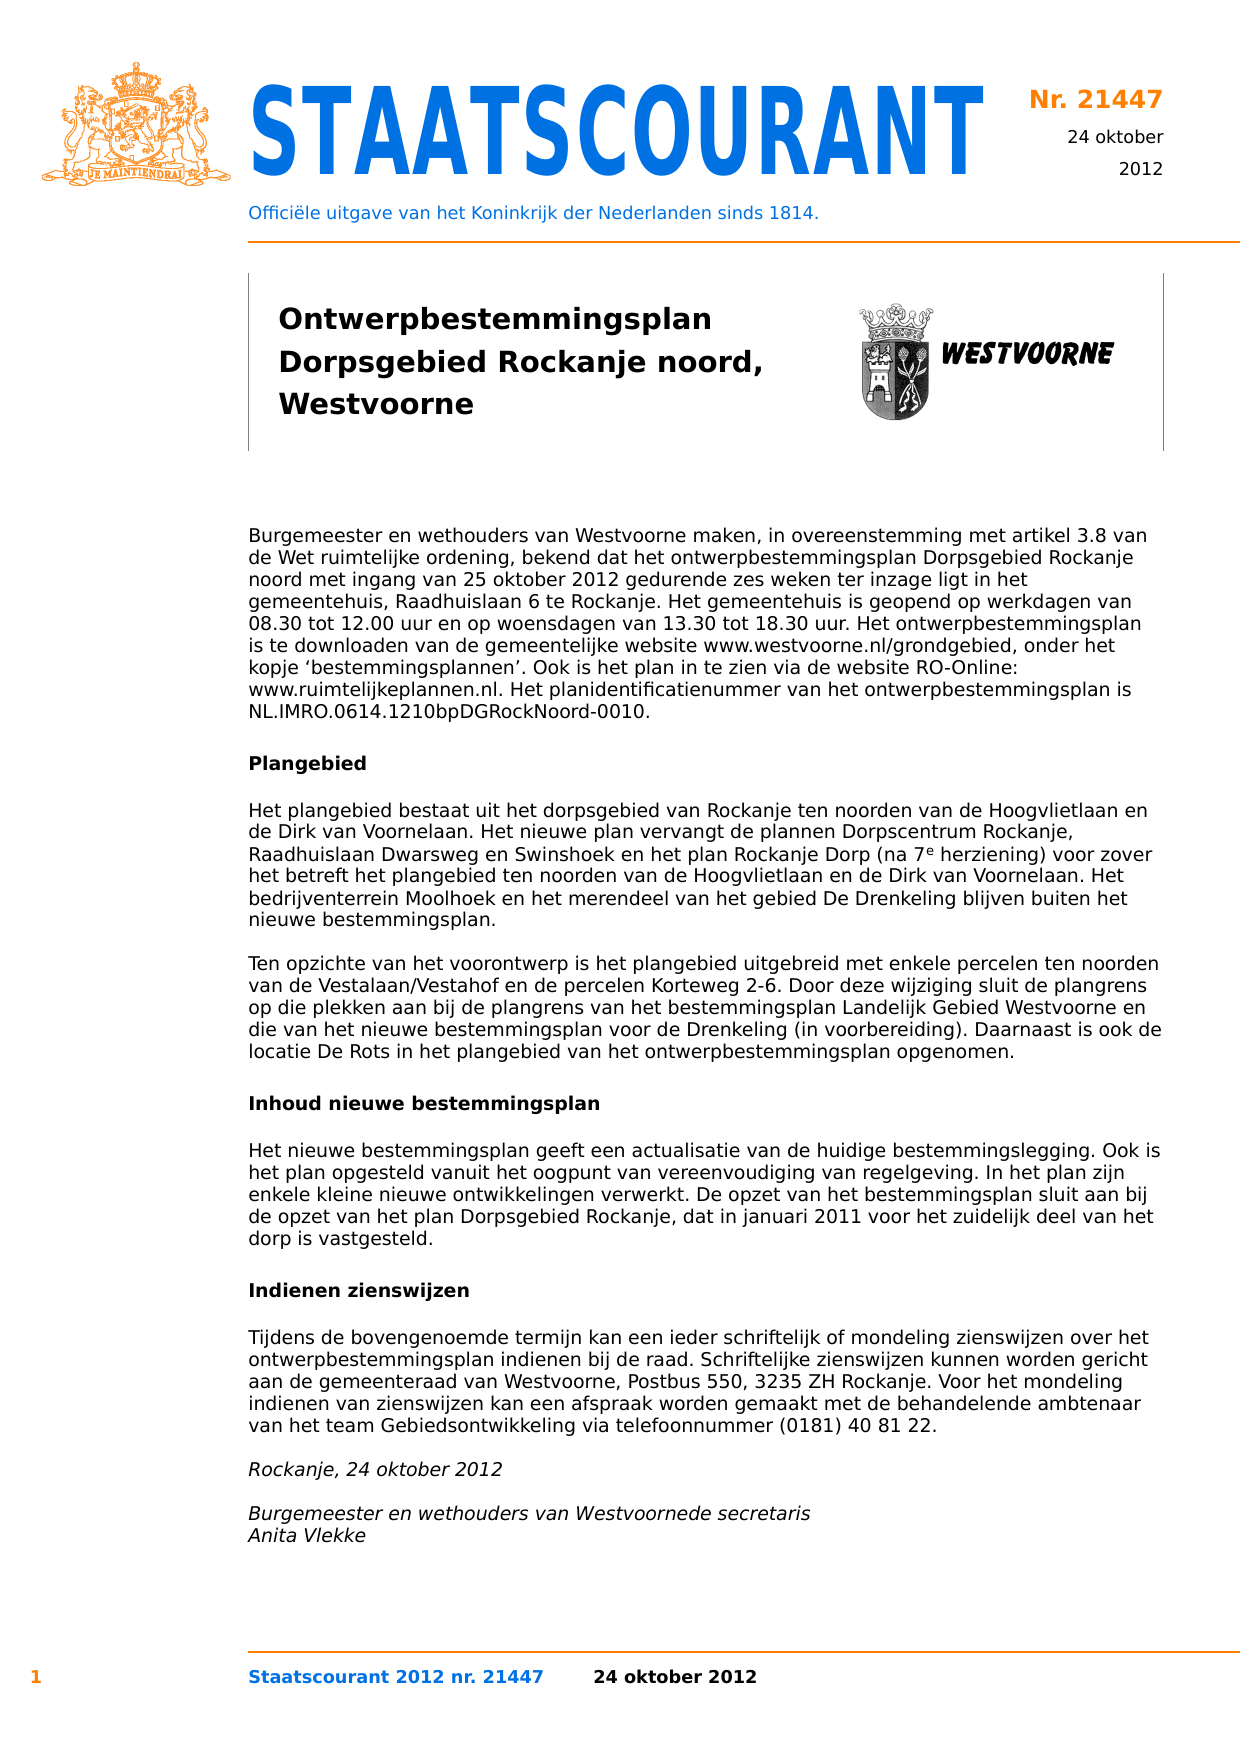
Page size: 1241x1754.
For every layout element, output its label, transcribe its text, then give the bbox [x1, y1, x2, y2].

subtitle Plangebied [248, 752, 1163, 774]
picture [844, 302, 1134, 421]
table_header Nr. 21447 [998, 62, 1240, 121]
subtitle Ontwerpbestemmingsplan Dorpsgebied Rockanje noord, Westvoorne [249, 273, 1163, 451]
picture [41, 62, 231, 186]
text Tijdens de bovengenoemde termijn kan een ieder schriftelijk of mondeling zienswijzen over het ontwerpbestemmingsplan indienen bij de raad. Schriftelijke zienswijzen kunnen worden gericht aan de gemeenteraad van Westvoorne, Postbus 550, 3235 ZH Rockanje. Voor het mondeling indienen van zienswijzen kan een afspraak worden gemaakt met de behandelende ambtenaar van het team Gebiedsontwikkeling via telefoonnummer (0181) 40 81 22. [248, 1327, 1163, 1437]
table_header STAATSCOURANT [248, 62, 998, 203]
table_cell 24 oktober [998, 121, 1240, 153]
text Ten opzichte van het voorontwerp is het plangebied uitgebreid met enkele percelen ten noorden van de Vestalaan/Vestahof en de percelen Korteweg 2-6. Door deze wijziging sluit de plangrens op die plekken aan bij de plangrens van het bestemmingsplan Landelijk Gebied Westvoorne en die van het nieuwe bestemmingsplan voor de Drenkeling (in voorbereiding). Daarnaast is ook de locatie De Rots in het plangebied van het ontwerpbestemmingsplan opgenomen. [248, 953, 1163, 1063]
table_cell Officiële uitgave van het Koninkrijk der Nederlanden sinds 1814. [248, 203, 1240, 241]
table_header [25, 62, 248, 241]
text Het nieuwe bestemmingsplan geeft een actualisatie van de huidige bestemmingslegging. Ook is het plan opgesteld vanuit het oogpunt van vereenvoudiging van regelgeving. In het plan zijn enkele kleine nieuwe ontwikkelingen verwerkt. De opzet van het bestemmingsplan sluit aan bij de opzet van het plan Dorpsgebied Rockanje, dat in januari 2011 voor het zuidelijk deel van het dorp is vastgesteld. [248, 1140, 1163, 1250]
text Burgemeester en wethouders van Westvoorne maken, in overeenstemming met artikel 3.8 van de Wet ruimtelijke ordening, bekend dat het ontwerpbestemmingsplan Dorpsgebied Rockanje noord met ingang van 25 oktober 2012 gedurende zes weken ter inzage ligt in het gemeentehuis, Raadhuislaan 6 te Rockanje. Het gemeentehuis is geopend op werkdagen van 08.30 tot 12.00 uur en op woensdagen van 13.30 tot 18.30 uur. Het ontwerpbestemmingsplan is te downloaden van de gemeentelijke website www.westvoorne.nl/grondgebied, onder het kopje ‘bestemmingsplannen’. Ook is het plan in te zien via de website RO-Online: www.ruimtelijkeplannen.nl. Het planidentificatienummer van het ontwerpbestemmingsplan is NL.IMRO.0614.1210bpDGRockNoord-0010. [248, 525, 1163, 722]
text Rockanje, 24 oktober 2012 [248, 1459, 1163, 1481]
subtitle Indienen zienswijzen [248, 1280, 1163, 1302]
text Het plangebied bestaat uit het dorpsgebied van Rockanje ten noorden van de Hoogvlietlaan en de Dirk van Voornelaan. Het nieuwe plan vervangt de plannen Dorpscentrum Rockanje, Raadhuislaan Dwarsweg en Swinshoek en het plan Rockanje Dorp (na 7e herziening) voor zover het betreft het plangebied ten noorden van de Hoogvlietlaan en de Dirk van Voornelaan. Het bedrijventerrein Moolhoek en het merendeel van het gebied De Drenkeling blijven buiten het nieuwe bestemmingsplan. [248, 799, 1163, 931]
text Burgemeester en wethouders van Westvoornede secretaris Anita Vlekke [248, 1503, 1163, 1547]
table_cell 2012 [998, 153, 1240, 203]
subtitle Inhoud nieuwe bestemmingsplan [248, 1093, 1163, 1115]
